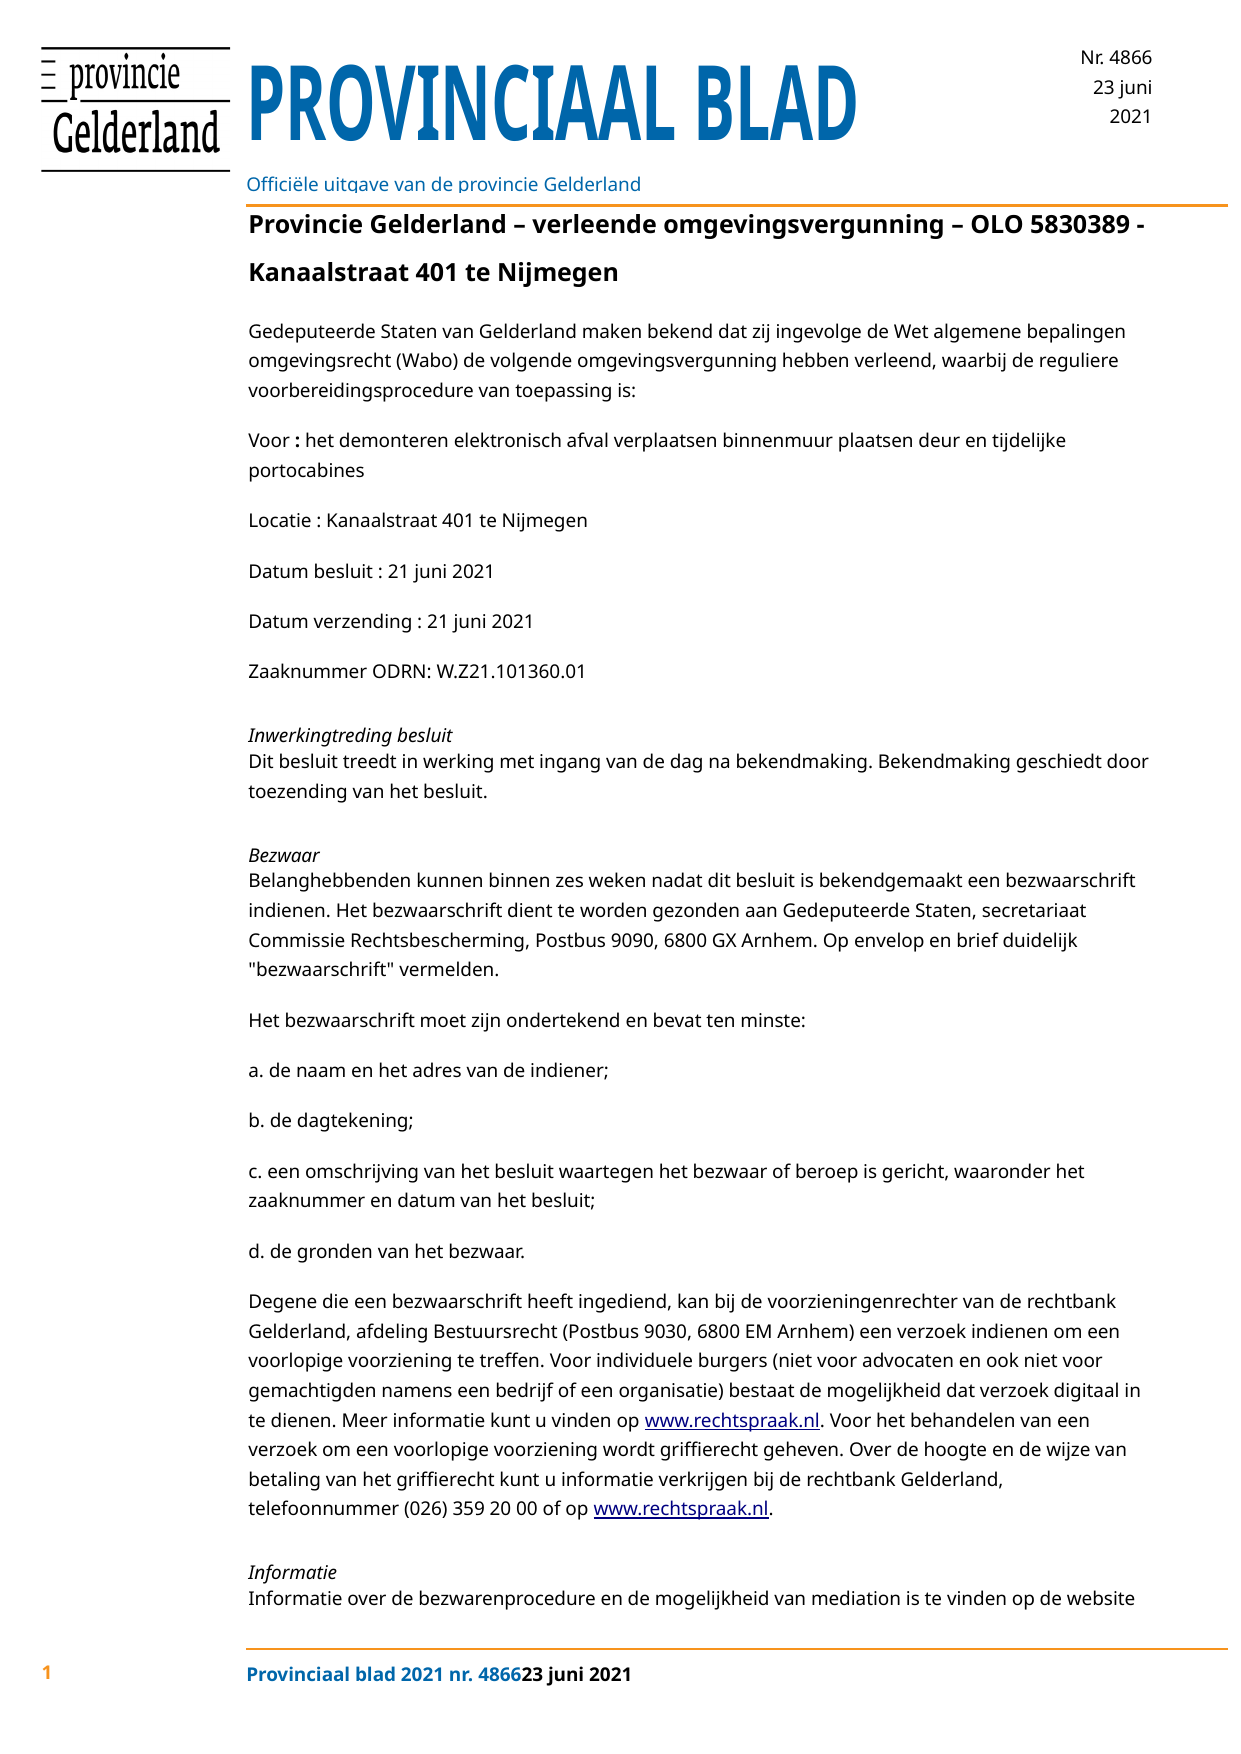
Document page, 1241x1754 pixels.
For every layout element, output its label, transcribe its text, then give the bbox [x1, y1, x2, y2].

text Provincie Gelderland – verleende omgevingsvergunning – OLO 5830389 - Kanaalstraat 401 te Nijmegen [248, 207, 1152, 288]
text c. een omschrijving van het besluit waartegen het bezwaar of beroep is gericht, waaronder het zaaknummer en datum van het besluit; [248, 1158, 1152, 1213]
text Bezwaar [248, 842, 1152, 868]
text Degene die een bezwaarschrift heeft ingediend, kan bij de voorzieningenrechter van de rechtbank Gelderland, afdeling Bestuursrecht (Postbus 9030, 6800 EM Arnhem) een verzoek indienen om een voorlopige voorziening te treffen. Voor individuele burgers (niet voor advocaten en ook niet voor gemachtigden namens een bedrijf of een organisatie) bestaat de mogelijkheid dat verzoek digitaal in te dienen. Meer informatie kunt u vinden op www.rechtspraak.nl. Voor het behandelen van een verzoek om een voorlopige voorziening wordt griffierecht geheven. Over de hoogte en de wijze van betaling van het griffierecht kunt u informatie verkrijgen bij de rechtbank Gelderland, telefoonnummer (026) 359 20 00 of op www.rechtspraak.nl. [248, 1288, 1152, 1521]
text Informatie over de bezwarenprocedure en de mogelijkheid van mediation is te vinden op de website [248, 1585, 1152, 1611]
text Belanghebbenden kunnen binnen zes weken nadat dit besluit is bekendgemaakt een bezwaarschrift indienen. Het bezwaarschrift dient te worden gezonden aan Gedeputeerde Staten, secretariaat Commissie Rechtsbescherming, Postbus 9090, 6800 GX Arnhem. Op envelop en brief duidelijk "bezwaarschrift" vermelden. [248, 868, 1152, 982]
text Voor : het demonteren elektronisch afval verplaatsen binnenmuur plaatsen deur en tijdelijke portocabines [248, 427, 1152, 483]
text Zaaknummer ODRN: W.Z21.101360.01 [248, 659, 1152, 684]
text Dit besluit treedt in werking met ingang van de dag na bekendmaking. Bekendmaking geschiedt door toezending van het besluit. [248, 748, 1152, 804]
text a. de naam en het adres van de indiener; [248, 1057, 1152, 1083]
text Het bezwaarschrift moet zijn ondertekend en bevat ten minste: [248, 1007, 1152, 1033]
text Gedeputeerde Staten van Gelderland maken bekend dat zij ingevolge de Wet algemene bepalingen omgevingsrecht (Wabo) de volgende omgevingsvergunning hebben verleend, waarbij de reguliere voorbereidingsprocedure van toepassing is: [248, 318, 1152, 403]
picture [41, 47, 231, 172]
text Datum verzending : 21 juni 2021 [248, 608, 1152, 634]
text Informatie [248, 1559, 1152, 1585]
text Locatie : Kanaalstraat 401 te Nijmegen [248, 507, 1152, 533]
text d. de gronden van het bezwaar. [248, 1238, 1152, 1264]
text Inwerkingtreding besluit [248, 723, 1152, 748]
text Datum besluit : 21 juni 2021 [248, 558, 1152, 584]
text b. de dagtekening; [248, 1108, 1152, 1133]
